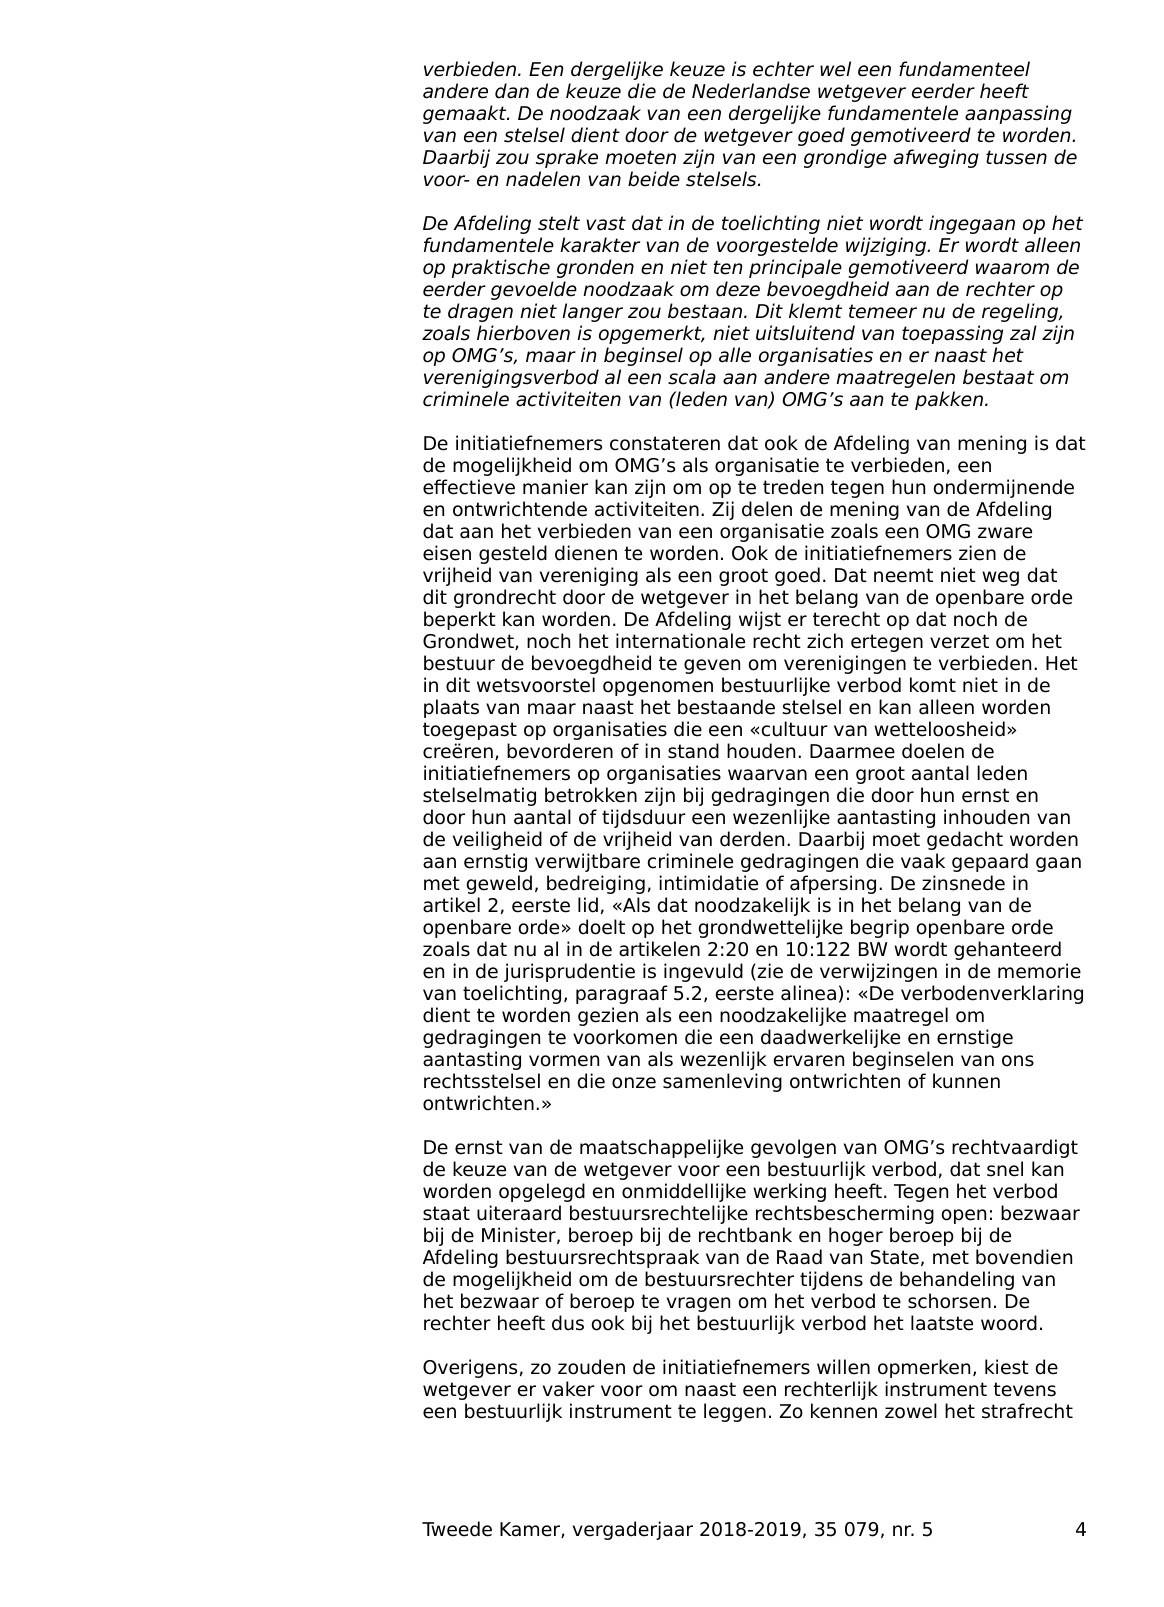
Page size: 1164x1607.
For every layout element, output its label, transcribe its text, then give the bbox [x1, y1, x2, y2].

text De Afdeling stelt vast dat in de toelichting niet wordt ingegaan op het fundamentele karakter van de voorgestelde wijziging. Er wordt alleen op praktische gronden en niet ten principale gemotiveerd waarom de eerder gevoelde noodzaak om deze bevoegdheid aan de rechter op te dragen niet langer zou bestaan. Dit klemt temeer nu de regeling, zoals hierboven is opgemerkt, niet uitsluitend van toepassing zal zijn op OMG’s, maar in beginsel op alle organisaties en er naast het verenigingsverbod al een scala aan andere maatregelen bestaat om criminele activiteiten van (leden van) OMG’s aan te pakken. [422, 213, 1087, 411]
text De initiatiefnemers constateren dat ook de Afdeling van mening is dat de mogelijkheid om OMG’s als organisatie te verbieden, een effectieve manier kan zijn om op te treden tegen hun ondermijnende en ontwrichtende activiteiten. Zij delen de mening van de Afdeling dat aan het verbieden van een organisatie zoals een OMG zware eisen gesteld dienen te worden. Ook de initiatiefnemers zien de vrijheid van vereniging als een groot goed. Dat neemt niet weg dat dit grondrecht door de wetgever in het belang van de openbare orde beperkt kan worden. De Afdeling wijst er terecht op dat noch de Grondwet, noch het internationale recht zich ertegen verzet om het bestuur de bevoegdheid te geven om verenigingen te verbieden. Het in dit wetsvoorstel opgenomen bestuurlijke verbod komt niet in de plaats van maar naast het bestaande stelsel en kan alleen worden toegepast op organisaties die een «cultuur van wetteloosheid» creëren, bevorderen of in stand houden. Daarmee doelen de initiatiefnemers op organisaties waarvan een groot aantal leden stelselmatig betrokken zijn bij gedragingen die door hun ernst en door hun aantal of tijdsduur een wezenlijke aantasting inhouden van de veiligheid of de vrijheid van derden. Daarbij moet gedacht worden aan ernstig verwijtbare criminele gedragingen die vaak gepaard gaan met geweld, bedreiging, intimidatie of afpersing. De zinsnede in artikel 2, eerste lid, «Als dat noodzakelijk is in het belang van de openbare orde» doelt op het grondwettelijke begrip openbare orde zoals dat nu al in de artikelen 2:20 en 10:122 BW wordt gehanteerd en in de jurisprudentie is ingevuld (zie de verwijzingen in de memorie van toelichting, paragraaf 5.2, eerste alinea): «De verbodenverklaring dient te worden gezien als een noodzakelijke maatregel om gedragingen te voorkomen die een daadwerkelijke en ernstige aantasting vormen van als wezenlijk ervaren beginselen van ons rechtsstelsel en die onze samenleving ontwrichten of kunnen ontwrichten.» [422, 433, 1087, 1114]
text verbieden. Een dergelijke keuze is echter wel een fundamenteel andere dan de keuze die de Nederlandse wetgever eerder heeft gemaakt. De noodzaak van een dergelijke fundamentele aanpassing van een stelsel dient door de wetgever goed gemotiveerd te worden. Daarbij zou sprake moeten zijn van een grondige afweging tussen de voor- en nadelen van beide stelsels. [422, 59, 1087, 191]
text Overigens, zo zouden de initiatiefnemers willen opmerken, kiest de wetgever er vaker voor om naast een rechterlijk instrument tevens een bestuurlijk instrument te leggen. Zo kennen zowel het strafrecht [422, 1357, 1087, 1423]
text De ernst van de maatschappelijke gevolgen van OMG’s rechtvaardigt de keuze van de wetgever voor een bestuurlijk verbod, dat snel kan worden opgelegd en onmiddellijke werking heeft. Tegen het verbod staat uiteraard bestuursrechtelijke rechtsbescherming open: bezwaar bij de Minister, beroep bij de rechtbank en hoger beroep bij de Afdeling bestuursrechtspraak van de Raad van State, met bovendien de mogelijkheid om de bestuursrechter tijdens de behandeling van het bezwaar of beroep te vragen om het verbod te schorsen. De rechter heeft dus ook bij het bestuurlijk verbod het laatste woord. [422, 1137, 1087, 1334]
